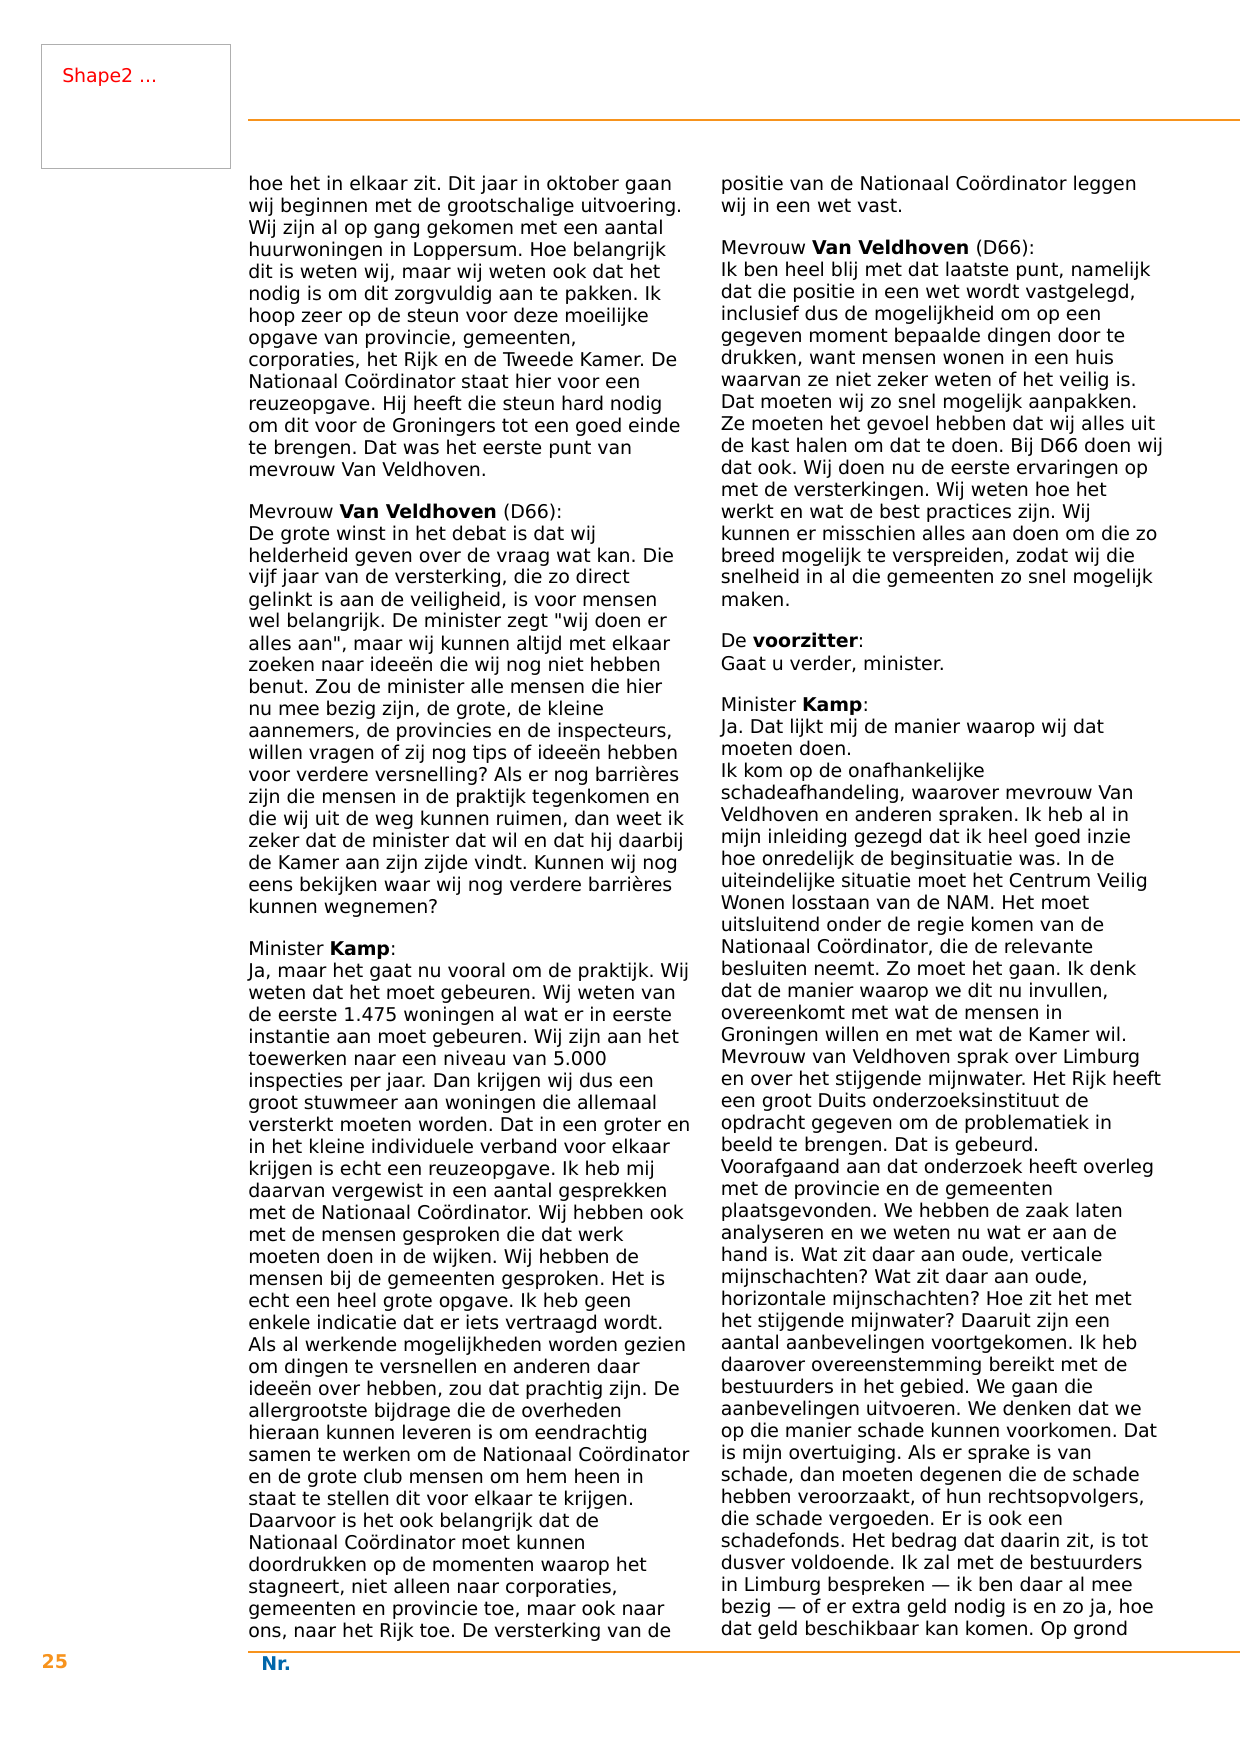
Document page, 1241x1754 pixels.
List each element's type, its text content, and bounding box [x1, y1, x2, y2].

text Ik kom op de onafhankelijke schadeafhandeling, waarover mevrouw Van Veldhoven en anderen spraken. Ik heb al in mijn inleiding gezegd dat ik heel goed inzie hoe onredelijk de beginsituatie was. In de uiteindelijke situatie moet het Centrum Veilig Wonen losstaan van de NAM. Het moet uitsluitend onder de regie komen van de Nationaal Coördinator, die de relevante besluiten neemt. Zo moet het gaan. Ik denk dat de manier waarop we dit nu invullen, overeenkomt met wat de mensen in Groningen willen en met wat de Kamer wil. [721, 760, 1163, 1046]
text Mevrouw Van Veldhoven (D66): [721, 237, 1163, 259]
text Minister Kamp: [248, 938, 691, 960]
text De voorzitter: [721, 630, 1163, 652]
text Ja, maar het gaat nu vooral om de praktijk. Wij weten dat het moet gebeuren. Wij weten van de eerste 1.475 woningen al wat er in eerste instantie aan moet gebeuren. Wij zijn aan het toewerken naar een niveau van 5.000 inspecties per jaar. Dan krijgen wij dus een groot stuwmeer aan woningen die allemaal versterkt moeten worden. Dat in een groter en in het kleine individuele verband voor elkaar krijgen is echt een reuzeopgave. Ik heb mij daarvan vergewist in een aantal gesprekken met de Nationaal Coördinator. Wij hebben ook met de mensen gesproken die dat werk moeten doen in de wijken. Wij hebben de mensen bij de gemeenten gesproken. Het is echt een heel grote opgave. Ik heb geen enkele indicatie dat er iets vertraagd wordt. Als al werkende mogelijkheden worden gezien om dingen te versnellen en anderen daar ideeën over hebben, zou dat prachtig zijn. De allergrootste bijdrage die de overheden hieraan kunnen leveren is om eendrachtig samen te werken om de Nationaal Coördinator en de grote club mensen om hem heen in staat te stellen dit voor elkaar te krijgen. Daarvoor is het ook belangrijk dat de Nationaal Coördinator moet kunnen doordrukken op de momenten waarop het stagneert, niet alleen naar corporaties, gemeenten en provincie toe, maar ook naar ons, naar het Rijk toe. De versterking van de [248, 960, 691, 1641]
text Mevrouw van Veldhoven sprak over Limburg en over het stijgende mijnwater. Het Rijk heeft een groot Duits onderzoeksinstituut de opdracht gegeven om de problematiek in beeld te brengen. Dat is gebeurd. Voorafgaand aan dat onderzoek heeft overleg met de provincie en de gemeenten plaatsgevonden. We hebben de zaak laten analyseren en we weten nu wat er aan de hand is. Wat zit daar aan oude, verticale mijnschachten? Wat zit daar aan oude, horizontale mijnschachten? Hoe zit het met het stijgende mijnwater? Daaruit zijn een aantal aanbevelingen voortgekomen. Ik heb daarover overeenstemming bereikt met de bestuurders in het gebied. We gaan die aanbevelingen uitvoeren. We denken dat we op die manier schade kunnen voorkomen. Dat is mijn overtuiging. Als er sprake is van schade, dan moeten degenen die de schade hebben veroorzaakt, of hun rechtsopvolgers, die schade vergoeden. Er is ook een schadefonds. Het bedrag dat daarin zit, is tot dusver voldoende. Ik zal met de bestuurders in Limburg bespreken — ik ben daar al mee bezig — of er extra geld nodig is en zo ja, hoe dat geld beschikbaar kan komen. Op grond [721, 1046, 1163, 1639]
text Ja. Dat lijkt mij de manier waarop wij dat moeten doen. [721, 716, 1163, 760]
text positie van de Nationaal Coördinator leggen wij in een wet vast. [721, 173, 1163, 217]
text Gaat u verder, minister. [721, 652, 1163, 674]
text Mevrouw Van Veldhoven (D66): [248, 501, 691, 522]
text hoe het in elkaar zit. Dit jaar in oktober gaan wij beginnen met de grootschalige uitvoering. Wij zijn al op gang gekomen met een aantal huurwoningen in Loppersum. Hoe belangrijk dit is weten wij, maar wij weten ook dat het nodig is om dit zorgvuldig aan te pakken. Ik hoop zeer op de steun voor deze moeilijke opgave van provincie, gemeenten, corporaties, het Rijk en de Tweede Kamer. De Nationaal Coördinator staat hier voor een reuzeopgave. Hij heeft die steun hard nodig om dit voor de Groningers tot een goed einde te brengen. Dat was het eerste punt van mevrouw Van Veldhoven. [248, 173, 691, 481]
text Ik ben heel blij met dat laatste punt, namelijk dat die positie in een wet wordt vastgelegd, inclusief dus de mogelijkheid om op een gegeven moment bepaalde dingen door te drukken, want mensen wonen in een huis waarvan ze niet zeker weten of het veilig is. Dat moeten wij zo snel mogelijk aanpakken. Ze moeten het gevoel hebben dat wij alles uit de kast halen om dat te doen. Bij D66 doen wij dat ook. Wij doen nu de eerste ervaringen op met de versterkingen. Wij weten hoe het werkt en wat de best practices zijn. Wij kunnen er misschien alles aan doen om die zo breed mogelijk te verspreiden, zodat wij die snelheid in al die gemeenten zo snel mogelijk maken. [721, 259, 1163, 610]
text Minister Kamp: [721, 694, 1163, 716]
text De grote winst in het debat is dat wij helderheid geven over de vraag wat kan. Die vijf jaar van de versterking, die zo direct gelinkt is aan de veiligheid, is voor mensen wel belangrijk. De minister zegt "wij doen er alles aan", maar wij kunnen altijd met elkaar zoeken naar ideeën die wij nog niet hebben benut. Zou de minister alle mensen die hier nu mee bezig zijn, de grote, de kleine aannemers, de provincies en de inspecteurs, willen vragen of zij nog tips of ideeën hebben voor verdere versnelling? Als er nog barrières zijn die mensen in de praktijk tegenkomen en die wij uit de weg kunnen ruimen, dan weet ik zeker dat de minister dat wil en dat hij daarbij de Kamer aan zijn zijde vindt. Kunnen wij nog eens bekijken waar wij nog verdere barrières kunnen wegnemen? [248, 522, 691, 918]
